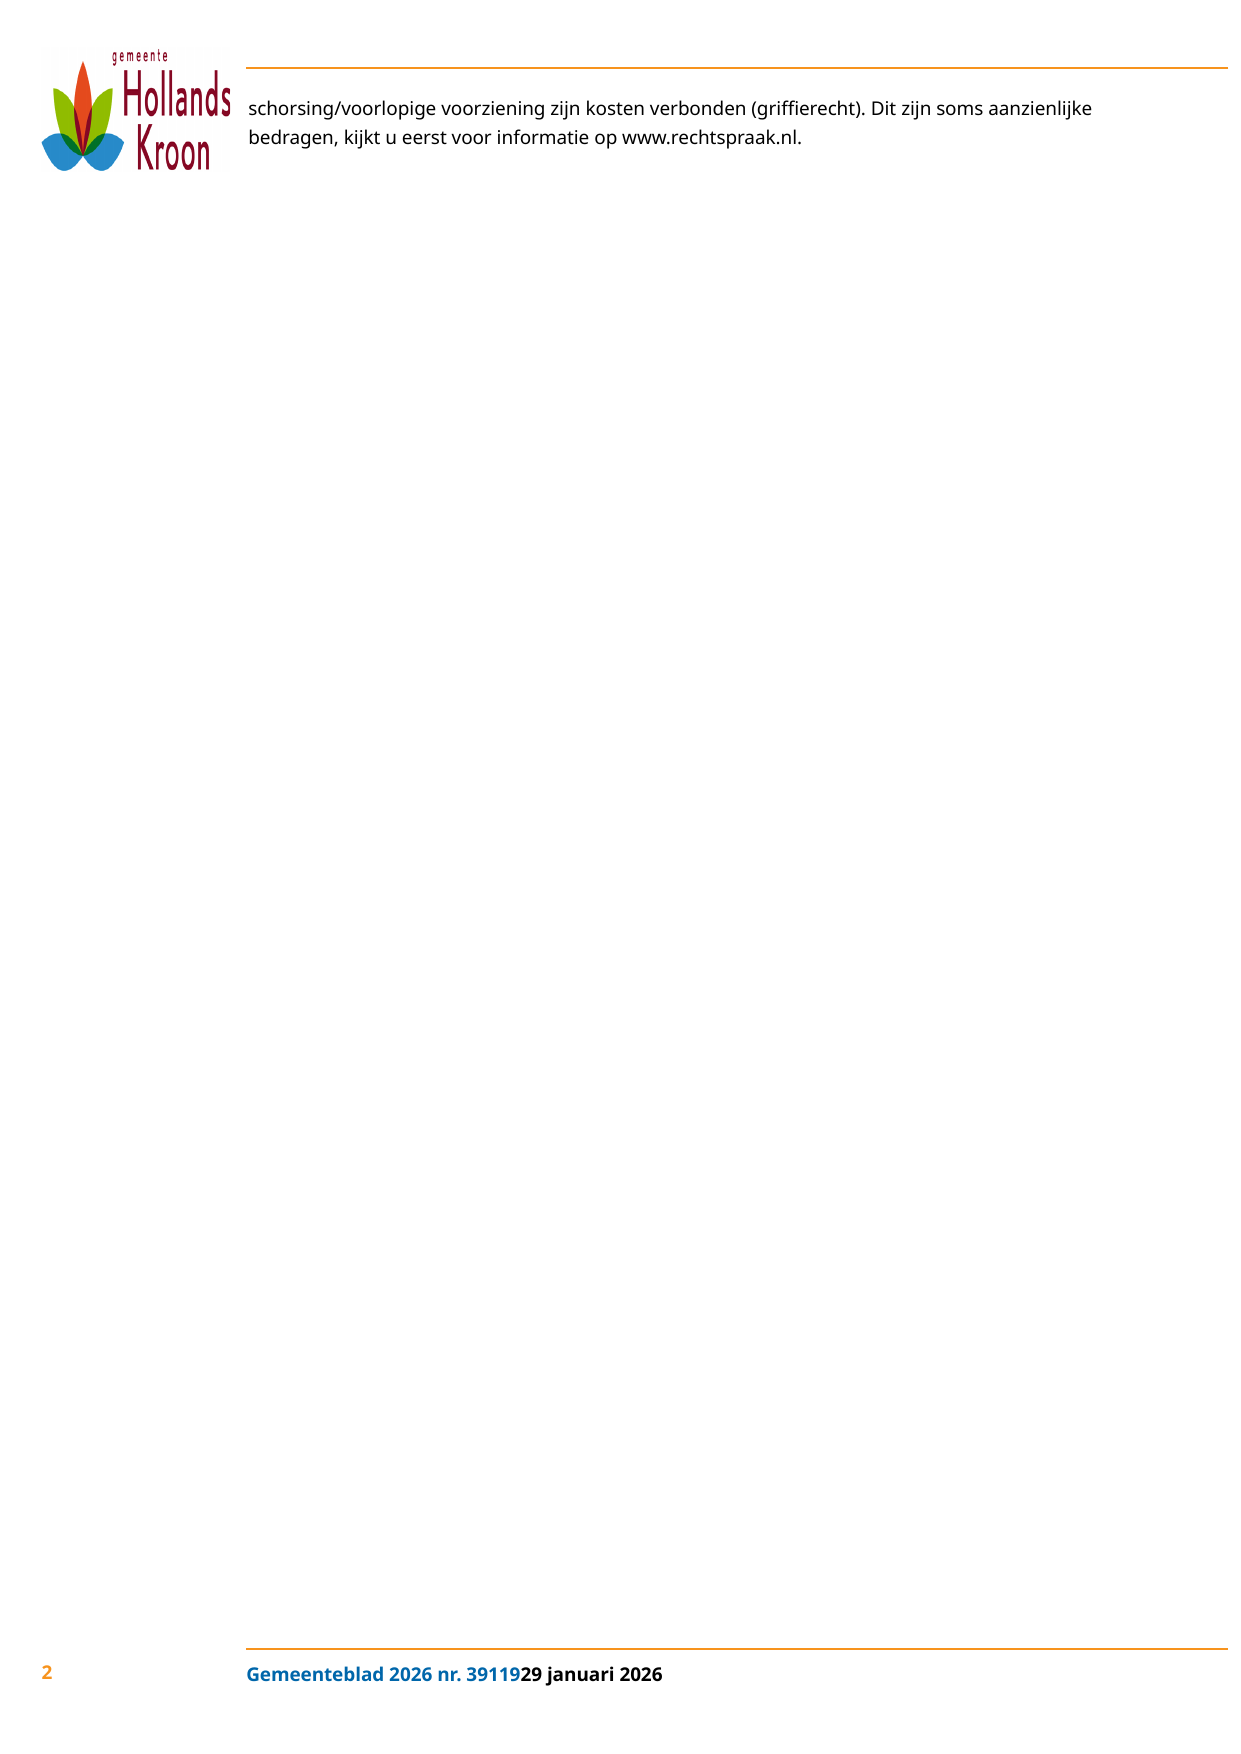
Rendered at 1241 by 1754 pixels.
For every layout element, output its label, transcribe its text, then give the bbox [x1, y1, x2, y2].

picture [41, 47, 231, 172]
text schorsing/voorlopige voorziening zijn kosten verbonden (griffierecht). Dit zijn soms aanzienlijke bedragen, kijkt u eerst voor informatie op www.rechtspraak.nl. [248, 95, 1152, 150]
